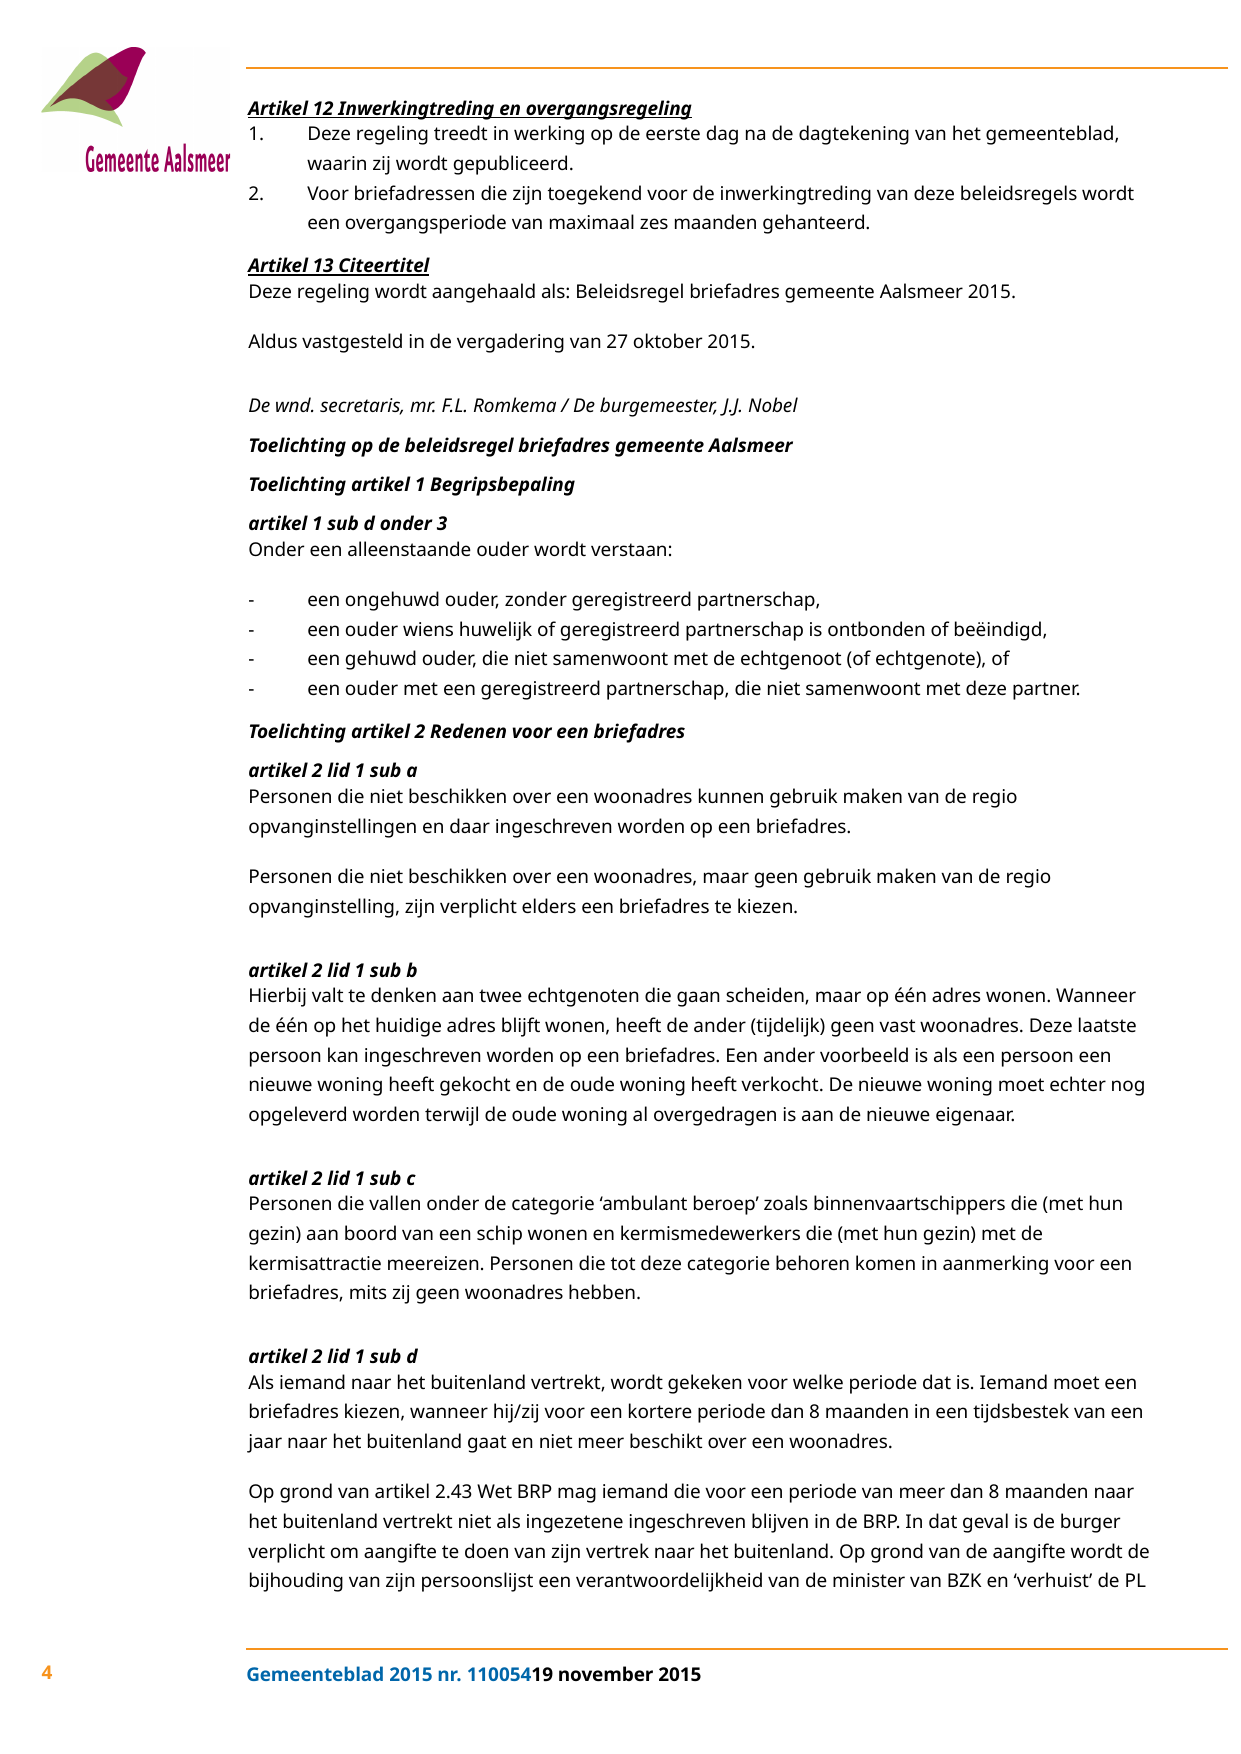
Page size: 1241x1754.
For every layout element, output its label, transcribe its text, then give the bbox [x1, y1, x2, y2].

picture [41, 47, 231, 172]
text Personen die niet beschikken over een woonadres kunnen gebruik maken van de regio opvanginstellingen en daar ingeschreven worden op een briefadres. [248, 783, 1152, 839]
list Deze regeling treedt in werking op de eerste dag na de dagtekening van het gemeenteblad, waarin zij wordt gepubliceerd. [248, 121, 1152, 176]
text Op grond van artikel 2.43 Wet BRP mag iemand die voor een periode van meer dan 8 maanden naar het buitenland vertrekt niet als ingezetene ingeschreven blijven in de BRP. In dat geval is de burger verplicht om aangifte te doen van zijn vertrek naar het buitenland. Op grond van de aangifte wordt de bijhouding van zijn persoonslijst een verantwoordelijkheid van de minister van BZK en ‘verhuist’ de PL [248, 1479, 1152, 1593]
text Personen die vallen onder de categorie ‘ambulant beroep’ zoals binnenvaartschippers die (met hun gezin) aan boord van een schip wonen en kermismedewerkers die (met hun gezin) met de kermisattractie meereizen. Personen die tot deze categorie behoren komen in aanmerking voor een briefadres, mits zij geen woonadres hebben. [248, 1191, 1152, 1305]
text artikel 2 lid 1 sub a [248, 758, 1152, 783]
text Artikel 12 Inwerkingtreding en overgangsregeling [248, 95, 1152, 121]
text Toelichting artikel 1 Begripsbepaling [248, 471, 1152, 497]
text Deze regeling wordt aangehaald als: Beleidsregel briefadres gemeente Aalsmeer 2015. [248, 278, 1152, 304]
text De wnd. secretaris, mr. F.L. Romkema / De burgemeester, J.J. Nobel [248, 392, 1152, 418]
list een ouder wiens huwelijk of geregistreerd partnerschap is ontbonden of beëindigd, [248, 616, 1152, 642]
list een ongehuwd ouder, zonder geregistreerd partnerschap, [248, 586, 1152, 612]
list een gehuwd ouder, die niet samenwoont met de echtgenoot (of echtgenote), of [248, 646, 1152, 671]
list Voor briefadressen die zijn toegekend voor de inwerkingtreding van deze beleidsregels wordt een overgangsperiode van maximaal zes maanden gehanteerd. [248, 180, 1152, 235]
list een ouder met een geregistreerd partnerschap, die niet samenwoont met deze partner. [248, 675, 1152, 701]
text artikel 2 lid 1 sub d [248, 1343, 1152, 1369]
text Artikel 13 Citeertitel [248, 252, 1152, 278]
text Toelichting artikel 2 Redenen voor een briefadres [248, 718, 1152, 744]
text Hierbij valt te denken aan twee echtgenoten die gaan scheiden, maar op één adres wonen. Wanneer de één op het huidige adres blijft wonen, heeft de ander (tijdelijk) geen vast woonadres. Deze laatste persoon kan ingeschreven worden op een briefadres. Een ander voorbeeld is als een persoon een nieuwe woning heeft gekocht en de oude woning heeft verkocht. De nieuwe woning moet echter nog opgeleverd worden terwijl de oude woning al overgedragen is aan de nieuwe eigenaar. [248, 983, 1152, 1127]
text artikel 1 sub d onder 3 [248, 510, 1152, 536]
text Als iemand naar het buitenland vertrekt, wordt gekeken voor welke periode dat is. Iemand moet een briefadres kiezen, wanneer hij/zij voor een kortere periode dan 8 maanden in een tijdsbestek van een jaar naar het buitenland gaat en niet meer beschikt over een woonadres. [248, 1369, 1152, 1454]
text Personen die niet beschikken over een woonadres, maar geen gebruik maken van de regio opvanginstelling, zijn verplicht elders een briefadres te kiezen. [248, 863, 1152, 919]
text Onder een alleenstaande ouder wordt verstaan: [248, 536, 1152, 562]
text Toelichting op de beleidsregel briefadres gemeente Aalsmeer [248, 432, 1152, 457]
text Aldus vastgesteld in de vergadering van 27 oktober 2015. [248, 328, 1152, 354]
text artikel 2 lid 1 sub c [248, 1165, 1152, 1191]
text artikel 2 lid 1 sub b [248, 957, 1152, 983]
